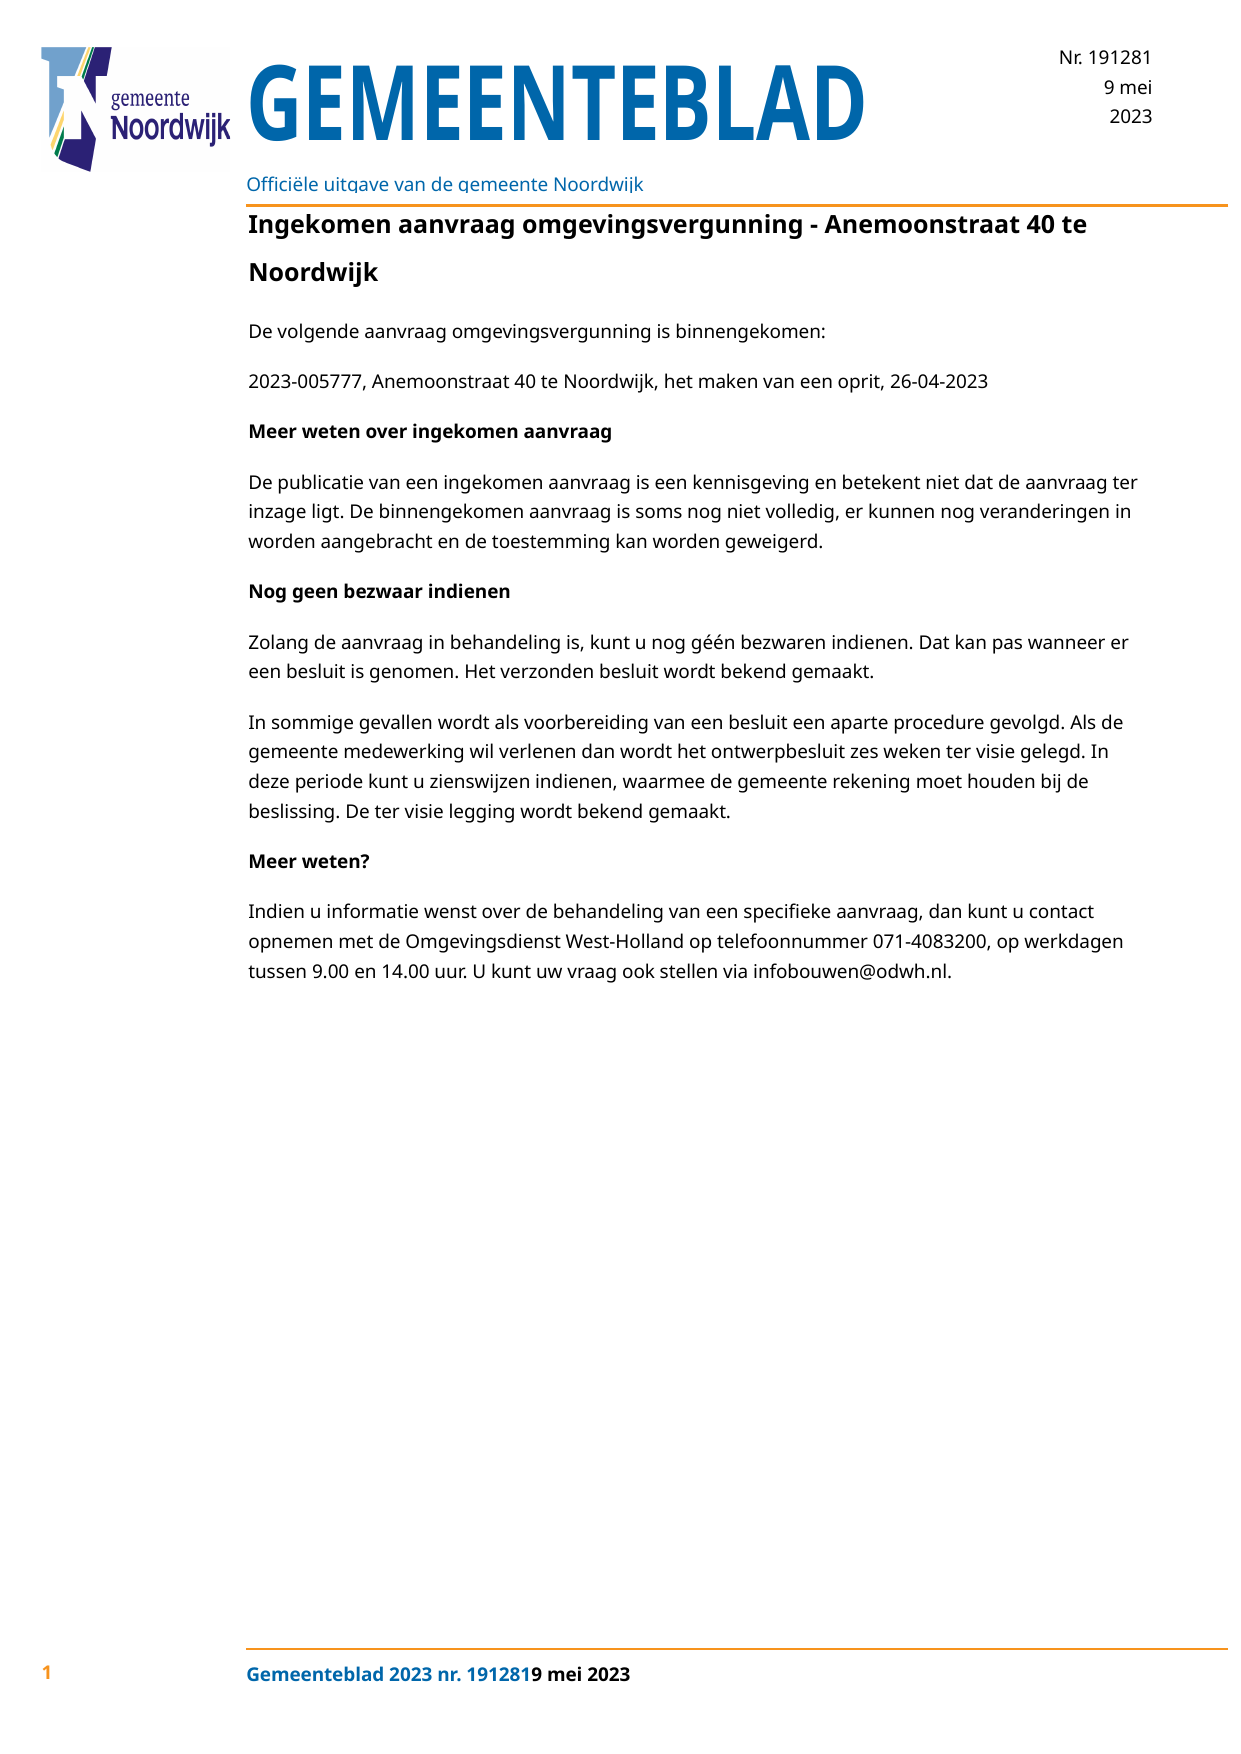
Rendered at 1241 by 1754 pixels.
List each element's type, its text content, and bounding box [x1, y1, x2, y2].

text Meer weten? [248, 848, 1152, 874]
text Ingekomen aanvraag omgevingsvergunning - Anemoonstraat 40 te Noordwijk [248, 207, 1152, 288]
picture [41, 47, 231, 172]
text Indien u informatie wenst over de behandeling van een specifieke aanvraag, dan kunt u contact opnemen met de Omgevingsdienst West-Holland op telefoonnummer 071-4083200, op werkdagen tussen 9.00 en 14.00 uur. U kunt uw vraag ook stellen via infobouwen@odwh.nl. [248, 899, 1152, 984]
text Zolang de aanvraag in behandeling is, kunt u nog géén bezwaren indienen. Dat kan pas wanneer er een besluit is genomen. Het verzonden besluit wordt bekend gemaakt. [248, 629, 1152, 684]
text De volgende aanvraag omgevingsvergunning is binnengekomen: [248, 318, 1152, 344]
text De publicatie van een ingekomen aanvraag is een kennisgeving en betekent niet dat de aanvraag ter inzage ligt. De binnengekomen aanvraag is soms nog niet volledig, er kunnen nog veranderingen in worden aangebracht en de toestemming kan worden geweigerd. [248, 469, 1152, 554]
text In sommige gevallen wordt als voorbereiding van een besluit een aparte procedure gevolgd. Als de gemeente medewerking wil verlenen dan wordt het ontwerpbesluit zes weken ter visie gelegd. In deze periode kunt u zienswijzen indienen, waarmee de gemeente rekening moet houden bij de beslissing. De ter visie legging wordt bekend gemaakt. [248, 709, 1152, 824]
text 2023-005777, Anemoonstraat 40 te Noordwijk, het maken van een oprit, 26-04-2023 [248, 368, 1152, 394]
text Meer weten over ingekomen aanvraag [248, 419, 1152, 444]
text Nog geen bezwaar indienen [248, 579, 1152, 604]
